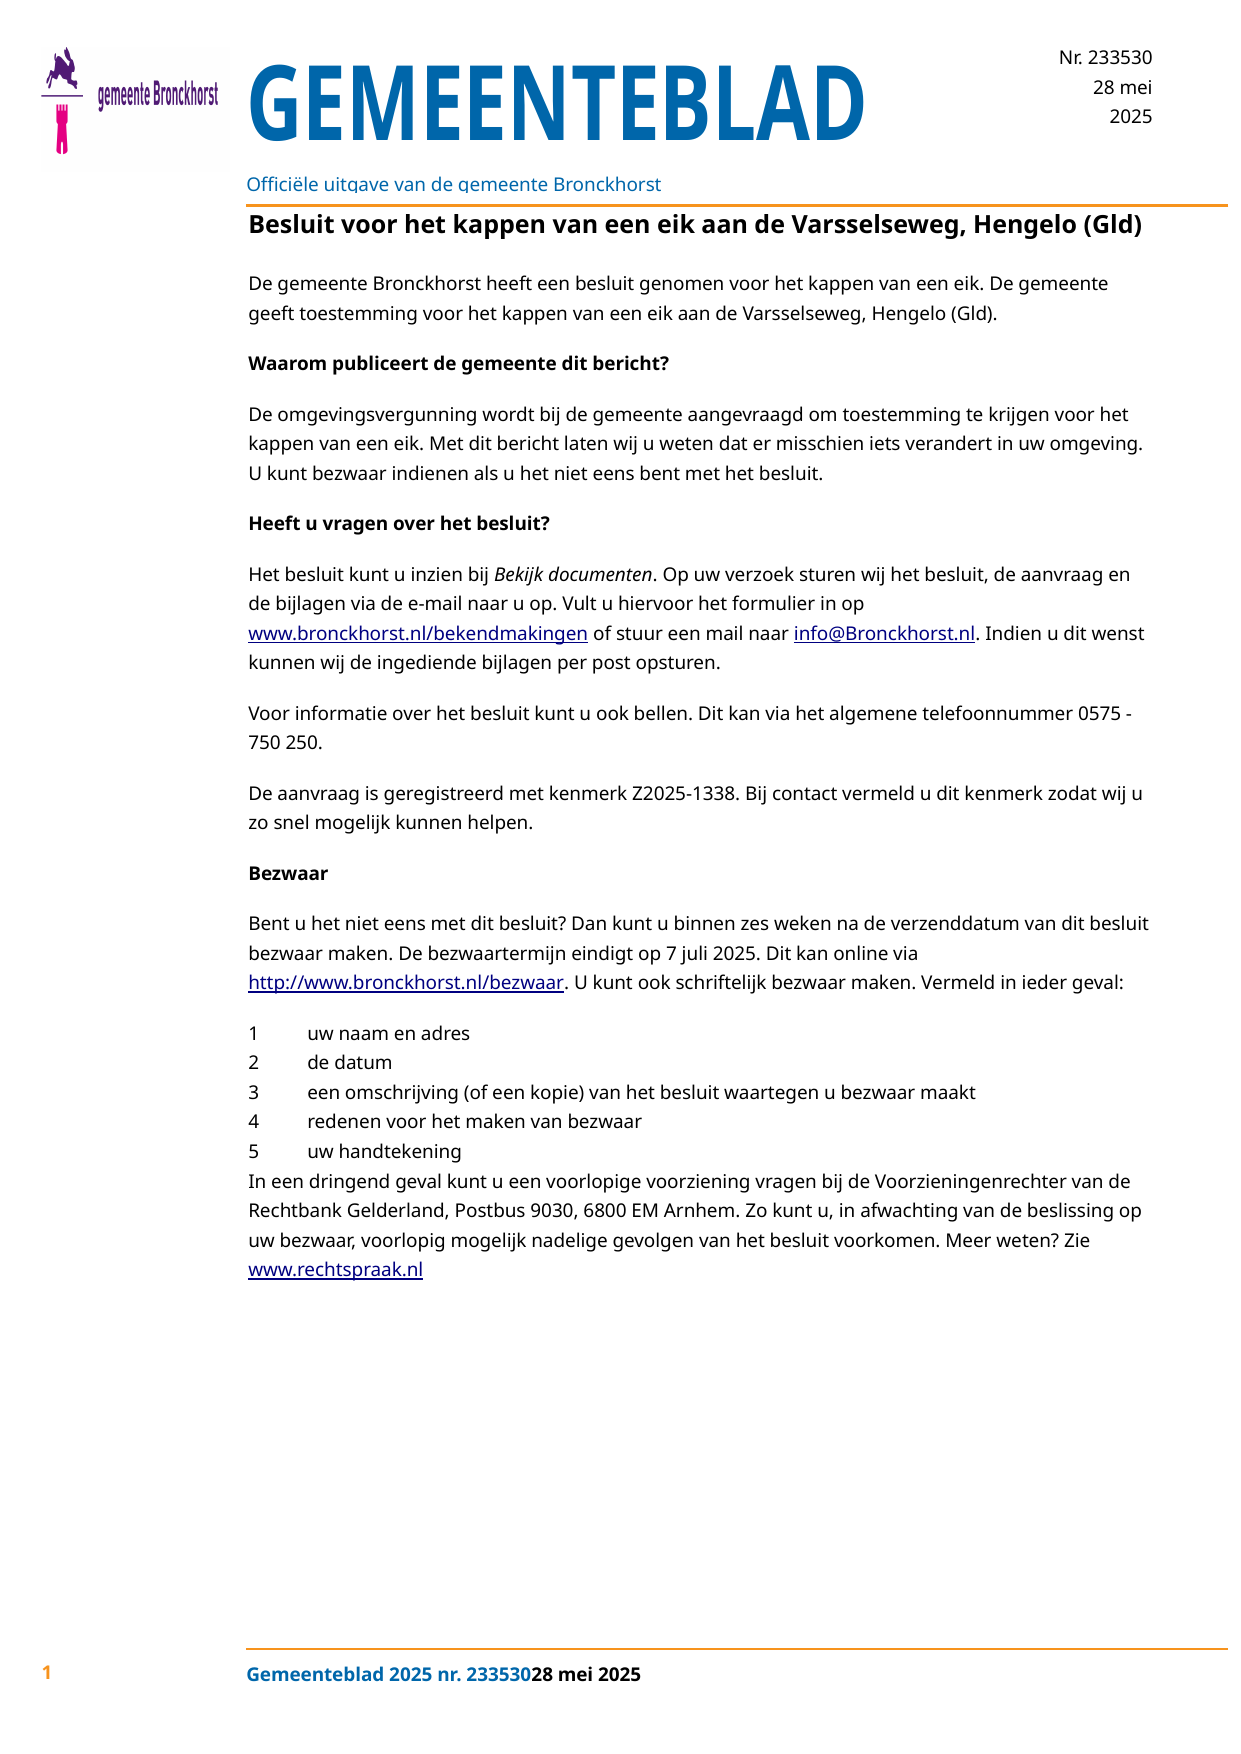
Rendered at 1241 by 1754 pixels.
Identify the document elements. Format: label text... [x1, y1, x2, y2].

text Voor informatie over het besluit kunt u ook bellen. Dit kan via het algemene telefoonnummer 0575 - 750 250. [248, 700, 1152, 755]
text Het besluit kunt u inzien bij Bekijk documenten. Op uw verzoek sturen wij het besluit, de aanvraag en de bijlagen via de e-mail naar u op. Vult u hiervoor het formulier in op www.bronckhorst.nl/bekendmakingen of stuur een mail naar info@Bronckhorst.nl. Indien u dit wenst kunnen wij de ingediende bijlagen per post opsturen. [248, 561, 1152, 675]
list uw handtekening [248, 1138, 1152, 1164]
text Besluit voor het kappen van een eik aan de Varsselseweg, Hengelo (Gld) [248, 207, 1152, 241]
text Bent u het niet eens met dit besluit? Dan kunt u binnen zes weken na de verzenddatum van dit besluit bezwaar maken. De bezwaartermijn eindigt op 7 juli 2025. Dit kan online via http://www.bronckhorst.nl/bezwaar. U kunt ook schriftelijk bezwaar maken. Vermeld in ieder geval: [248, 910, 1152, 995]
text De aanvraag is geregistreerd met kenmerk Z2025-1338. Bij contact vermeld u dit kenmerk zodat wij u zo snel mogelijk kunnen helpen. [248, 780, 1152, 835]
list redenen voor het maken van bezwaar [248, 1109, 1152, 1134]
text In een dringend geval kunt u een voorlopige voorziening vragen bij de Voorzieningenrechter van de Rechtbank Gelderland, Postbus 9030, 6800 EM Arnhem. Zo kunt u, in afwachting van de beslissing op uw bezwaar, voorlopig mogelijk nadelige gevolgen van het besluit voorkomen. Meer weten? Zie www.rechtspraak.nl [248, 1168, 1152, 1282]
text Heeft u vragen over het besluit? [248, 510, 1152, 536]
text De gemeente Bronckhorst heeft een besluit genomen voor het kappen van een eik. De gemeente geeft toestemming voor het kappen van een eik aan de Varsselseweg, Hengelo (Gld). [248, 270, 1152, 326]
list uw naam en adres [248, 1020, 1152, 1046]
list een omschrijving (of een kopie) van het besluit waartegen u bezwaar maakt [248, 1079, 1152, 1105]
picture [41, 47, 231, 172]
text Bezwaar [248, 860, 1152, 886]
text Waarom publiceert de gemeente dit bericht? [248, 350, 1152, 376]
list de datum [248, 1049, 1152, 1075]
text De omgevingsvergunning wordt bij de gemeente aangevraagd om toestemming te krijgen voor het kappen van een eik. Met dit bericht laten wij u weten dat er misschien iets verandert in uw omgeving. U kunt bezwaar indienen als u het niet eens bent met het besluit. [248, 401, 1152, 486]
